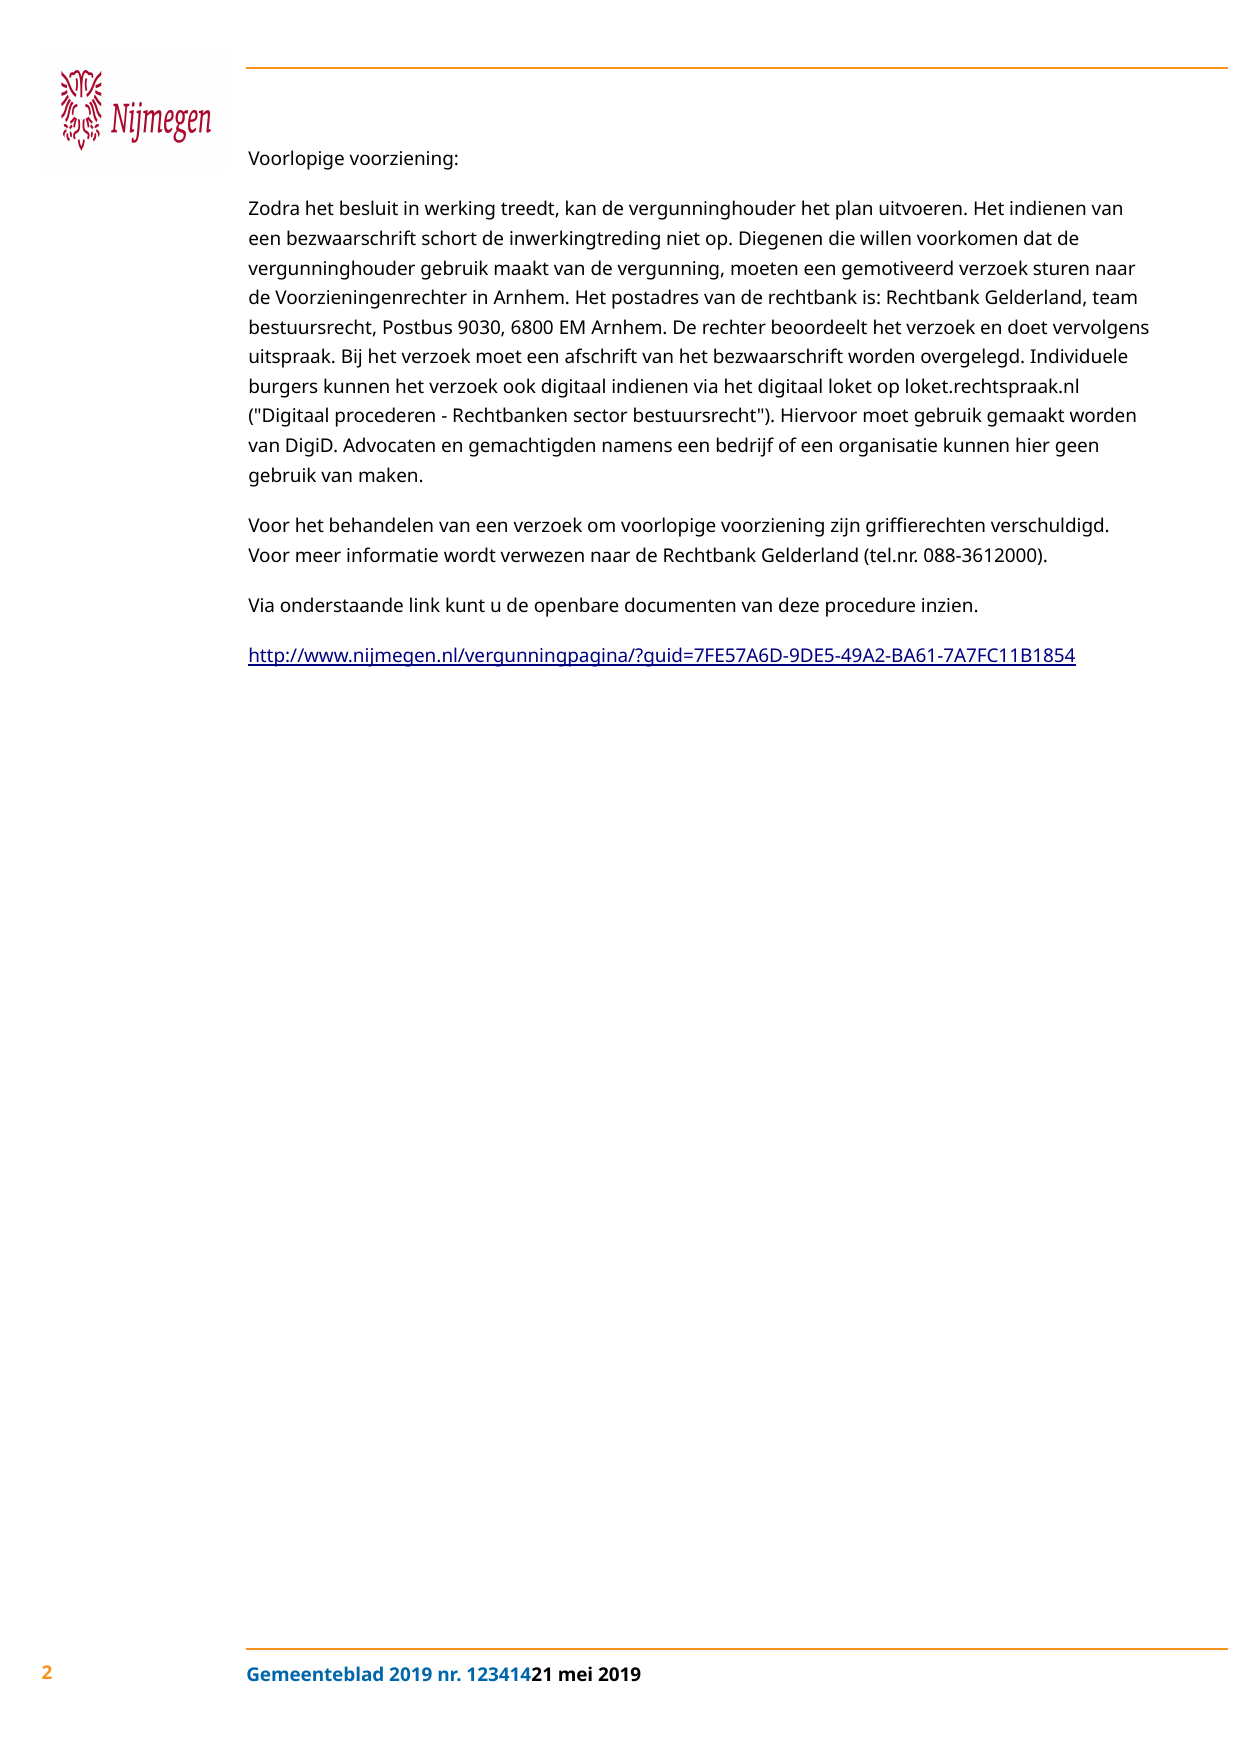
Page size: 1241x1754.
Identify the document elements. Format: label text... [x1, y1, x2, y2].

text http://www.nijmegen.nl/vergunningpagina/?guid=7FE57A6D-9DE5-49A2-BA61-7A7FC11B1854 [248, 643, 1152, 668]
text Voorlopige voorziening: [248, 145, 1152, 171]
text Voor het behandelen van een verzoek om voorlopige voorziening zijn griffierechten verschuldigd. Voor meer informatie wordt verwezen naar de Rechtbank Gelderland (tel.nr. 088-3612000). [248, 512, 1152, 568]
text Zodra het besluit in werking treedt, kan de vergunninghouder het plan uitvoeren. Het indienen van een bezwaarschrift schort de inwerkingtreding niet op. Diegenen die willen voorkomen dat de vergunninghouder gebruik maakt van de vergunning, moeten een gemotiveerd verzoek sturen naar de Voorzieningenrechter in Arnhem. Het postadres van de rechtbank is: Rechtbank Gelderland, team bestuursrecht, Postbus 9030, 6800 EM Arnhem. De rechter beoordeelt het verzoek en doet vervolgens uitspraak. Bij het verzoek moet een afschrift van het bezwaarschrift worden overgelegd. Individuele burgers kunnen het verzoek ook digitaal indienen via het digitaal loket op loket.rechtspraak.nl ("Digitaal procederen - Rechtbanken sector bestuursrecht"). Hiervoor moet gebruik gemaakt worden van DigiD. Advocaten en gemachtigden namens een bedrijf of een organisatie kunnen hier geen gebruik van maken. [248, 196, 1152, 488]
text Via onderstaande link kunt u de openbare documenten van deze procedure inzien. [248, 592, 1152, 618]
picture [41, 47, 231, 172]
